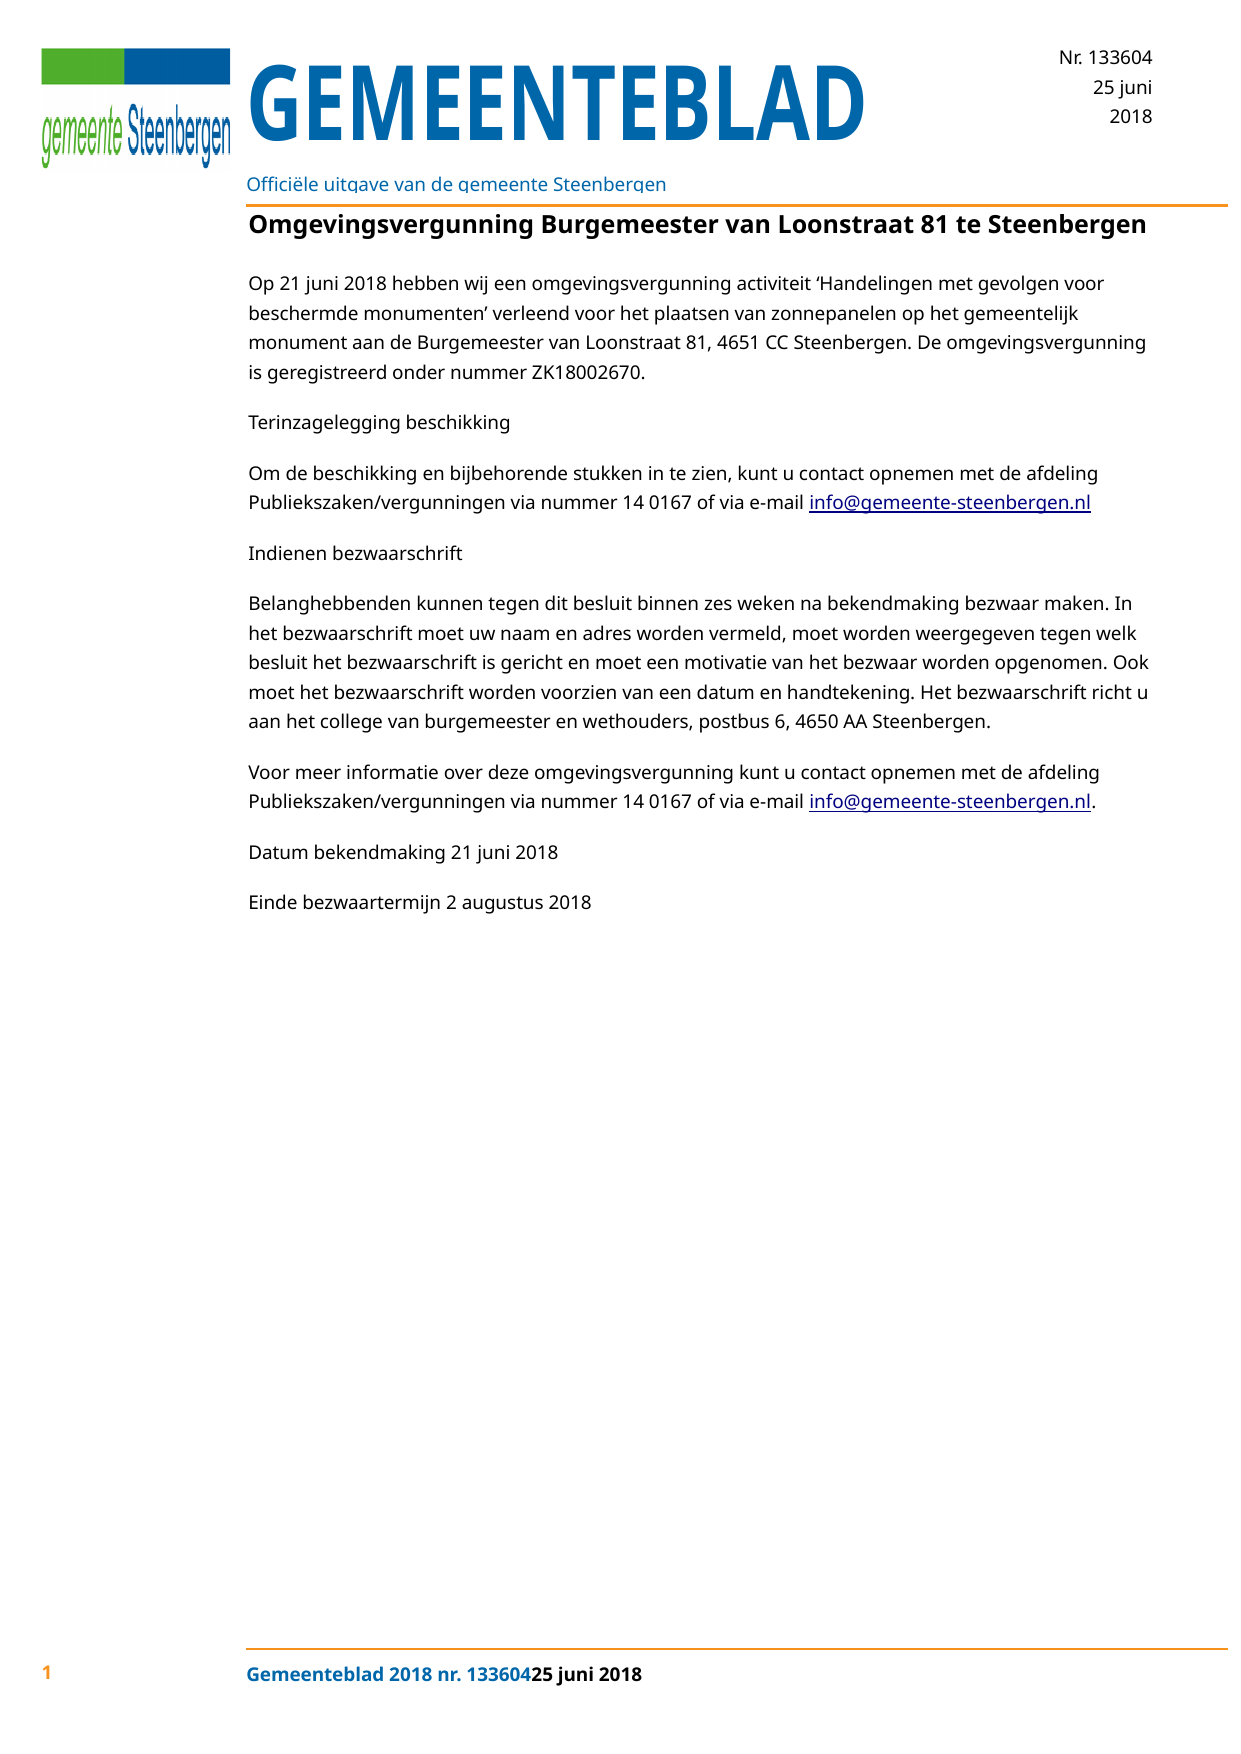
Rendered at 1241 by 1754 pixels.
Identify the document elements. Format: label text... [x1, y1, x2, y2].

text Datum bekendmaking 21 juni 2018 [248, 839, 1152, 865]
text Voor meer informatie over deze omgevingsvergunning kunt u contact opnemen met de afdeling Publiekszaken/vergunningen via nummer 14 0167 of via e-mail info@gemeente-steenbergen.nl. [248, 759, 1152, 814]
text Omgevingsvergunning Burgemeester van Loonstraat 81 te Steenbergen [248, 207, 1152, 241]
text Op 21 juni 2018 hebben wij een omgevingsvergunning activiteit ‘Handelingen met gevolgen voor beschermde monumenten’ verleend voor het plaatsen van zonnepanelen op het gemeentelijk monument aan de Burgemeester van Loonstraat 81, 4651 CC Steenbergen. De omgevingsvergunning is geregistreerd onder nummer ZK18002670. [248, 270, 1152, 385]
text Belanghebbenden kunnen tegen dit besluit binnen zes weken na bekendmaking bezwaar maken. In het bezwaarschrift moet uw naam en adres worden vermeld, moet worden weergegeven tegen welk besluit het bezwaarschrift is gericht en moet een motivatie van het bezwaar worden opgenomen. Ook moet het bezwaarschrift worden voorzien van een datum en handtekening. Het bezwaarschrift richt u aan het college van burgemeester en wethouders, postbus 6, 4650 AA Steenbergen. [248, 590, 1152, 734]
text Om de beschikking en bijbehorende stukken in te zien, kunt u contact opnemen met de afdeling Publiekszaken/vergunningen via nummer 14 0167 of via e-mail info@gemeente-steenbergen.nl [248, 460, 1152, 515]
text Einde bezwaartermijn 2 augustus 2018 [248, 889, 1152, 915]
text Indienen bezwaarschrift [248, 540, 1152, 566]
text Terinzagelegging beschikking [248, 409, 1152, 435]
picture [41, 47, 231, 172]
